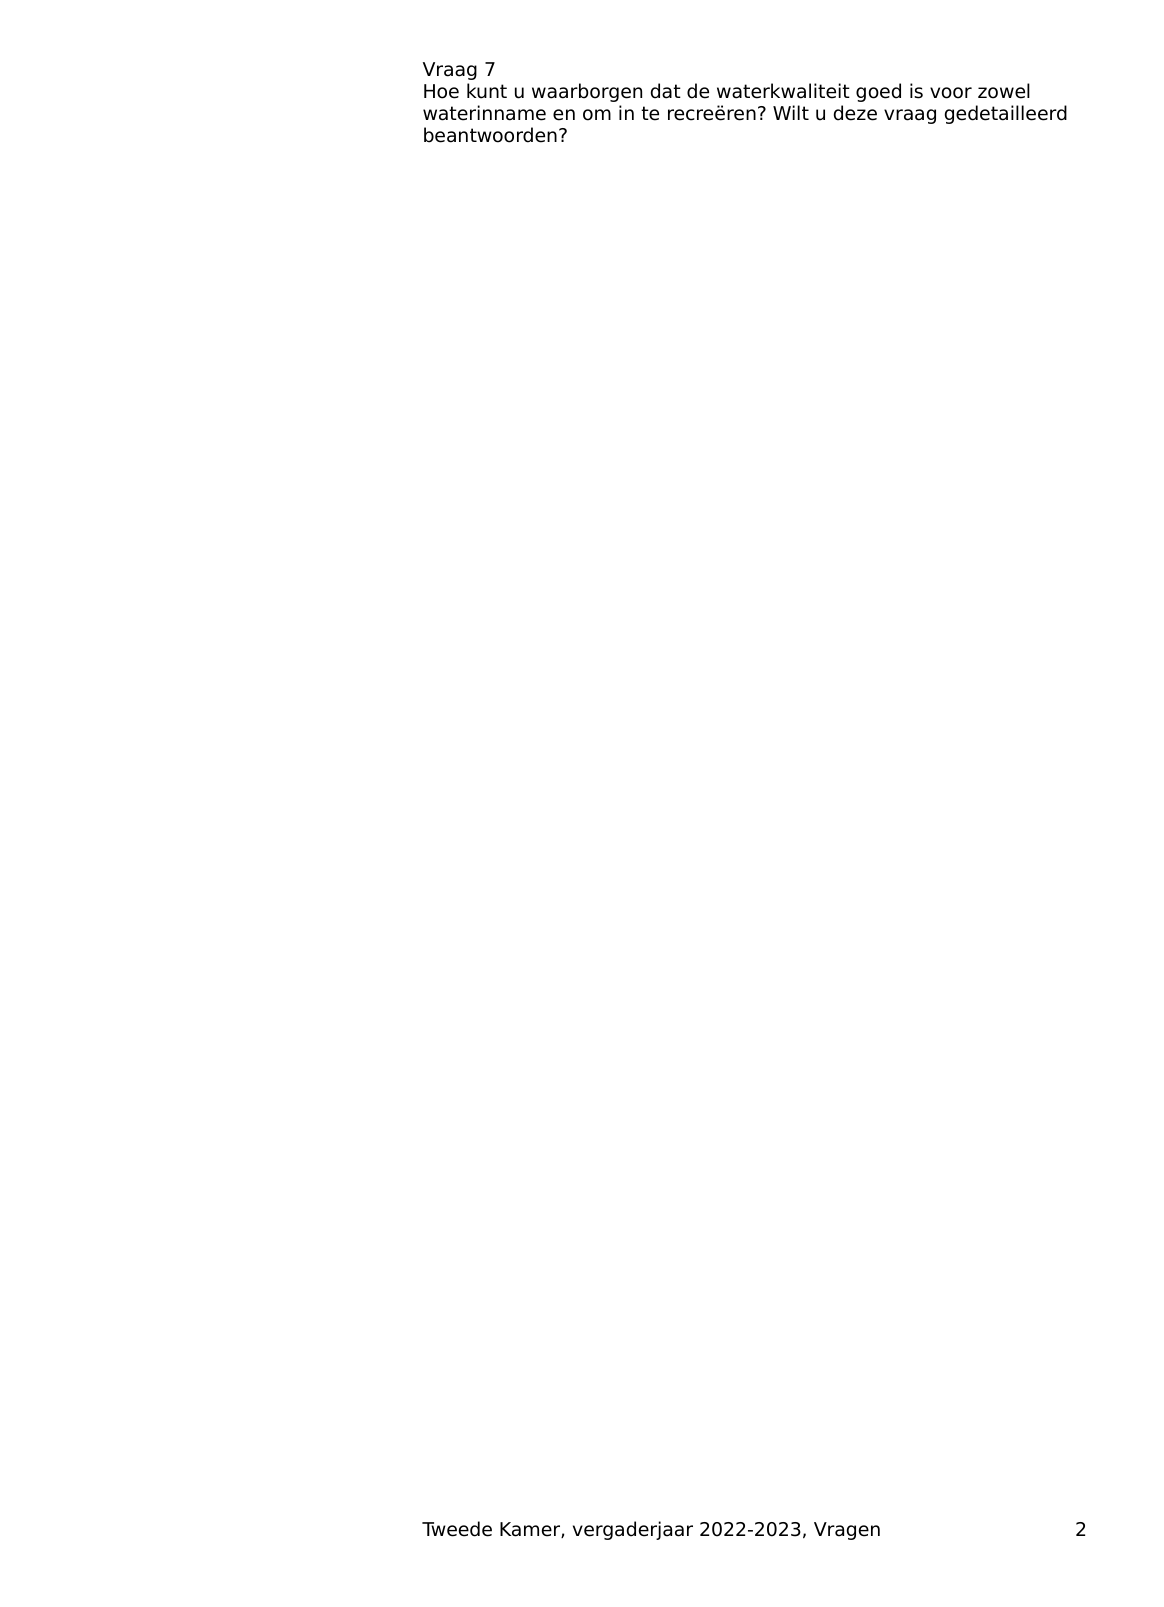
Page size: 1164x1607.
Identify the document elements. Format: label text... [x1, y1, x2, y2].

text Vraag 7 [422, 59, 1087, 81]
text Hoe kunt u waarborgen dat de waterkwaliteit goed is voor zowel waterinname en om in te recreëren? Wilt u deze vraag gedetailleerd beantwoorden? [422, 81, 1087, 147]
